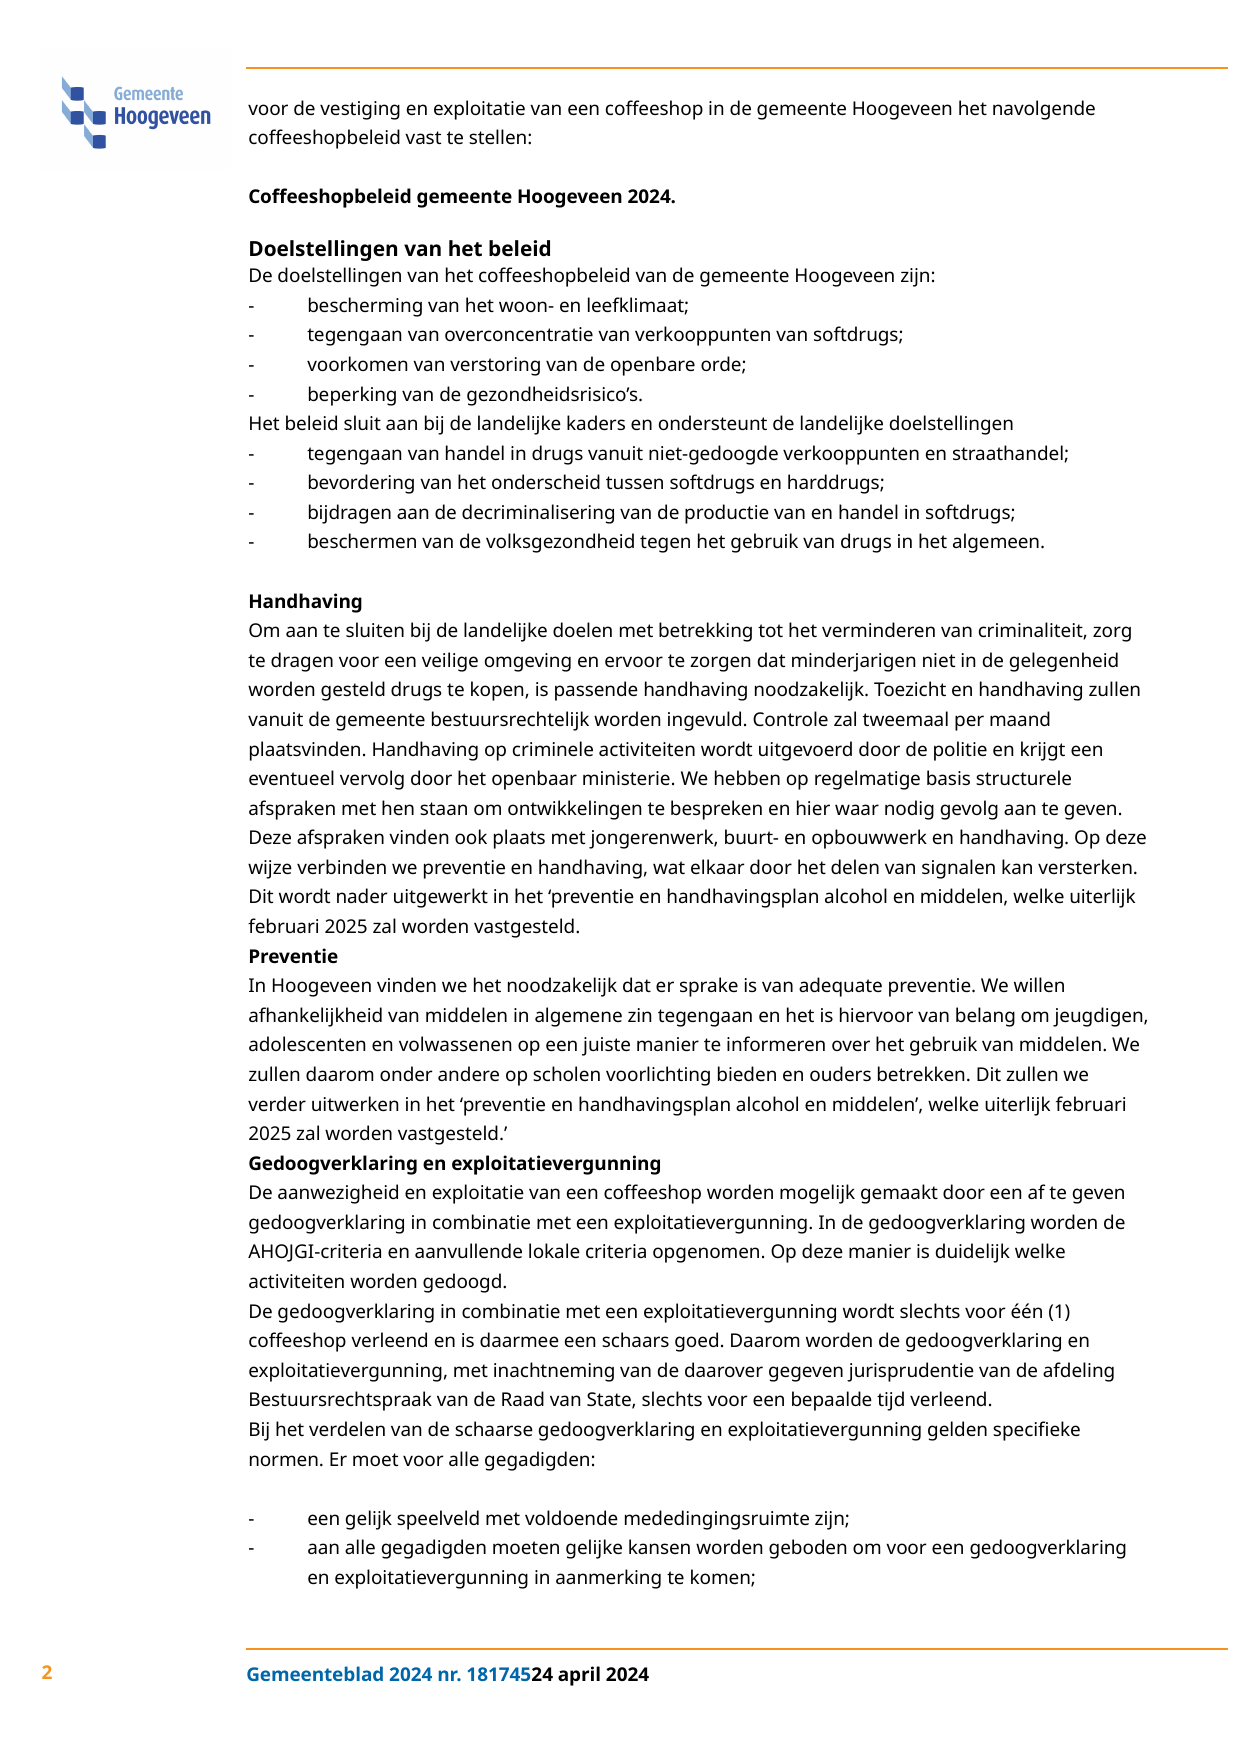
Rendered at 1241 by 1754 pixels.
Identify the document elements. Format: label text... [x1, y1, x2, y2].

list tegengaan van handel in drugs vanuit niet-gedoogde verkooppunten en straathandel; [248, 440, 1152, 466]
list beschermen van de volksgezondheid tegen het gebruik van drugs in het algemeen. [248, 529, 1152, 554]
list tegengaan van overconcentratie van verkooppunten van softdrugs; [248, 322, 1152, 347]
text In Hoogeveen vinden we het noodzakelijk dat er sprake is van adequate preventie. We willen afhankelijkheid van middelen in algemene zin tegengaan en het is hiervoor van belang om jeugdigen, adolescenten en volwassenen op een juiste manier te informeren over het gebruik van middelen. We zullen daarom onder andere op scholen voorlichting bieden en ouders betrekken. Dit zullen we verder uitwerken in het ‘preventie en handhavingsplan alcohol en middelen’, welke uiterlijk februari 2025 zal worden vastgesteld.’ [248, 972, 1152, 1146]
text Coffeeshopbeleid gemeente Hoogeveen 2024. [248, 183, 1152, 209]
text De aanwezigheid en exploitatie van een coffeeshop worden mogelijk gemaakt door een af te geven gedoogverklaring in combinatie met een exploitatievergunning. In de gedoogverklaring worden de AHOJGI-criteria en aanvullende lokale criteria opgenomen. Op deze manier is duidelijk welke activiteiten worden gedoogd. [248, 1179, 1152, 1294]
text Om aan te sluiten bij de landelijke doelen met betrekking tot het verminderen van criminaliteit, zorg te dragen voor een veilige omgeving en ervoor te zorgen dat minderjarigen niet in de gelegenheid worden gesteld drugs te kopen, is passende handhaving noodzakelijk. Toezicht en handhaving zullen vanuit de gemeente bestuursrechtelijk worden ingevuld. Controle zal tweemaal per maand plaatsvinden. Handhaving op criminele activiteiten wordt uitgevoerd door de politie en krijgt een eventueel vervolg door het openbaar ministerie. We hebben op regelmatige basis structurele afspraken met hen staan om ontwikkelingen te bespreken en hier waar nodig gevolg aan te geven. Deze afspraken vinden ook plaats met jongerenwerk, buurt- en opbouwwerk en handhaving. Op deze wijze verbinden we preventie en handhaving, wat elkaar door het delen van signalen kan versterken. Dit wordt nader uitgewerkt in het ‘preventie en handhavingsplan alcohol en middelen, welke uiterlijk februari 2025 zal worden vastgesteld. [248, 617, 1152, 939]
text Het beleid sluit aan bij de landelijke kaders en ondersteunt de landelijke doelstellingen [248, 410, 1152, 436]
text De doelstellingen van het coffeeshopbeleid van de gemeente Hoogeveen zijn: [248, 262, 1152, 288]
list bescherming van het woon- en leefklimaat; [248, 292, 1152, 318]
list bevordering van het onderscheid tussen softdrugs en harddrugs; [248, 469, 1152, 495]
list een gelijk speelveld met voldoende mededingingsruimte zijn; [248, 1505, 1152, 1531]
list voorkomen van verstoring van de openbare orde; [248, 351, 1152, 377]
text Doelstellingen van het beleid [248, 234, 1152, 262]
list beperking van de gezondheidsrisico’s. [248, 381, 1152, 406]
text Bij het verdelen van de schaarse gedoogverklaring en exploitatievergunning gelden specifieke normen. Er moet voor alle gegadigden: [248, 1416, 1152, 1471]
text De gedoogverklaring in combinatie met een exploitatievergunning wordt slechts voor één (1) coffeeshop verleend en is daarmee een schaars goed. Daarom worden de gedoogverklaring en exploitatievergunning, met inachtneming van de daarover gegeven jurisprudentie van de afdeling Bestuursrechtspraak van de Raad van State, slechts voor een bepaalde tijd verleend. [248, 1298, 1152, 1412]
picture [41, 47, 231, 172]
list bijdragen aan de decriminalisering van de productie van en handel in softdrugs; [248, 499, 1152, 525]
text Preventie [248, 943, 1152, 968]
text voor de vestiging en exploitatie van een coffeeshop in de gemeente Hoogeveen het navolgende coffeeshopbeleid vast te stellen: [248, 95, 1152, 150]
text Handhaving [248, 588, 1152, 613]
text Gedoogverklaring en exploitatievergunning [248, 1150, 1152, 1176]
list aan alle gegadigden moeten gelijke kansen worden geboden om voor een gedoogverklaring en exploitatievergunning in aanmerking te komen; [248, 1534, 1152, 1590]
